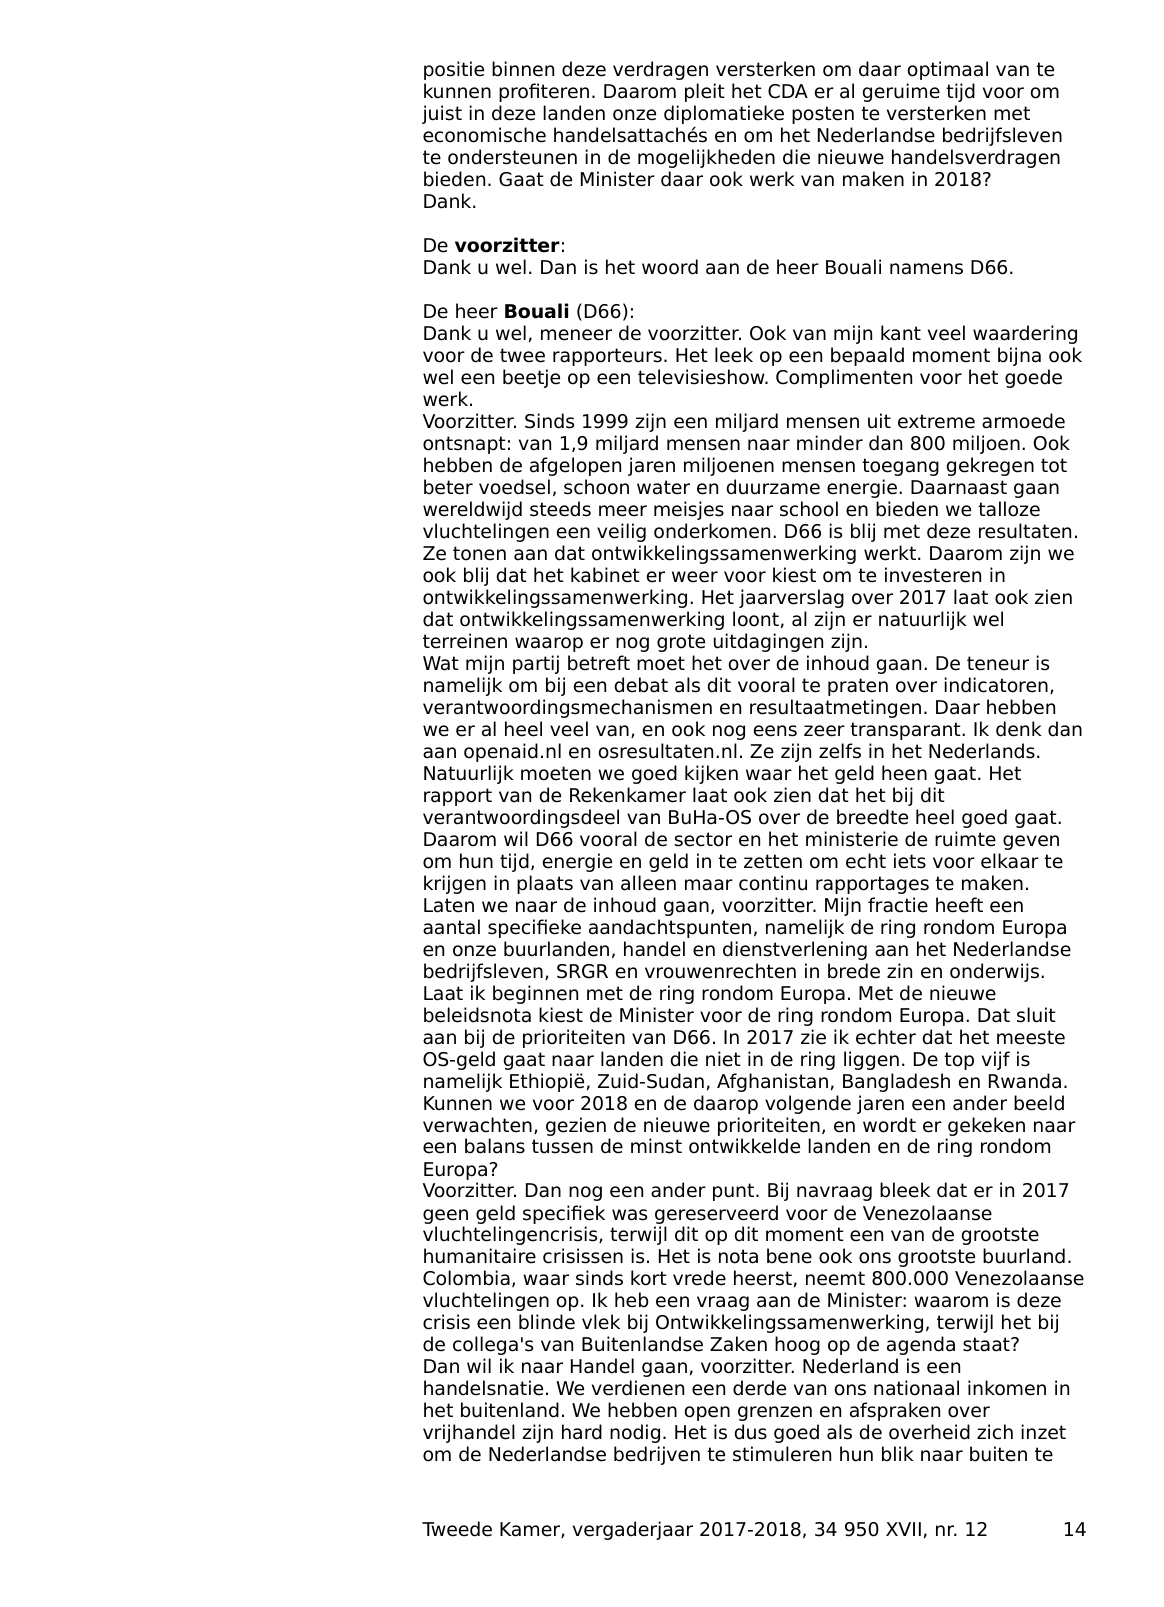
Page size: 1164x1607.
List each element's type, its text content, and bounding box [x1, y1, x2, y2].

text Dank. [422, 191, 1087, 213]
text De heer Bouali (D66): [422, 301, 1087, 323]
text Voorzitter. Sinds 1999 zijn een miljard mensen uit extreme armoede ontsnapt: van 1,9 miljard mensen naar minder dan 800 miljoen. Ook hebben de afgelopen jaren miljoenen mensen toegang gekregen tot beter voedsel, schoon water en duurzame energie. Daarnaast gaan wereldwijd steeds meer meisjes naar school en bieden we talloze vluchtelingen een veilig onderkomen. D66 is blij met deze resultaten. Ze tonen aan dat ontwikkelingssamenwerking werkt. Daarom zijn we ook blij dat het kabinet er weer voor kiest om te investeren in ontwikkelingssamenwerking. Het jaarverslag over 2017 laat ook zien dat ontwikkelingssamenwerking loont, al zijn er natuurlijk wel terreinen waarop er nog grote uitdagingen zijn. [422, 411, 1087, 653]
text Dan wil ik naar Handel gaan, voorzitter. Nederland is een handelsnatie. We verdienen een derde van ons nationaal inkomen in het buitenland. We hebben open grenzen en afspraken over vrijhandel zijn hard nodig. Het is dus goed als de overheid zich inzet om de Nederlandse bedrijven te stimuleren hun blik naar buiten te [422, 1356, 1087, 1466]
text Dank u wel, meneer de voorzitter. Ook van mijn kant veel waardering voor de twee rapporteurs. Het leek op een bepaald moment bijna ook wel een beetje op een televisieshow. Complimenten voor het goede werk. [422, 323, 1087, 411]
text Laten we naar de inhoud gaan, voorzitter. Mijn fractie heeft een aantal specifieke aandachtspunten, namelijk de ring rondom Europa en onze buurlanden, handel en dienstverlening aan het Nederlandse bedrijfsleven, SRGR en vrouwenrechten in brede zin en onderwijs. [422, 895, 1087, 983]
text Voorzitter. Dan nog een ander punt. Bij navraag bleek dat er in 2017 geen geld specifiek was gereserveerd voor de Venezolaanse vluchtelingencrisis, terwijl dit op dit moment een van de grootste humanitaire crisissen is. Het is nota bene ook ons grootste buurland. Colombia, waar sinds kort vrede heerst, neemt 800.000 Venezolaanse vluchtelingen op. Ik heb een vraag aan de Minister: waarom is deze crisis een blinde vlek bij Ontwikkelingssamenwerking, terwijl het bij de collega's van Buitenlandse Zaken hoog op de agenda staat? [422, 1180, 1087, 1356]
text De voorzitter: [422, 235, 1087, 257]
text Wat mijn partij betreft moet het over de inhoud gaan. De teneur is namelijk om bij een debat als dit vooral te praten over indicatoren, verantwoordingsmechanismen en resultaatmetingen. Daar hebben we er al heel veel van, en ook nog eens zeer transparant. Ik denk dan aan openaid.nl en osresultaten.nl. Ze zijn zelfs in het Nederlands. Natuurlijk moeten we goed kijken waar het geld heen gaat. Het rapport van de Rekenkamer laat ook zien dat het bij dit verantwoordingsdeel van BuHa-OS over de breedte heel goed gaat. Daarom wil D66 vooral de sector en het ministerie de ruimte geven om hun tijd, energie en geld in te zetten om echt iets voor elkaar te krijgen in plaats van alleen maar continu rapportages te maken. [422, 653, 1087, 895]
text positie binnen deze verdragen versterken om daar optimaal van te kunnen profiteren. Daarom pleit het CDA er al geruime tijd voor om juist in deze landen onze diplomatieke posten te versterken met economische handelsattachés en om het Nederlandse bedrijfsleven te ondersteunen in de mogelijkheden die nieuwe handelsverdragen bieden. Gaat de Minister daar ook werk van maken in 2018? [422, 59, 1087, 191]
text Laat ik beginnen met de ring rondom Europa. Met de nieuwe beleidsnota kiest de Minister voor de ring rondom Europa. Dat sluit aan bij de prioriteiten van D66. In 2017 zie ik echter dat het meeste OS-geld gaat naar landen die niet in de ring liggen. De top vijf is namelijk Ethiopië, Zuid-Sudan, Afghanistan, Bangladesh en Rwanda. Kunnen we voor 2018 en de daarop volgende jaren een ander beeld verwachten, gezien de nieuwe prioriteiten, en wordt er gekeken naar een balans tussen de minst ontwikkelde landen en de ring rondom Europa? [422, 983, 1087, 1180]
text Dank u wel. Dan is het woord aan de heer Bouali namens D66. [422, 257, 1087, 279]
